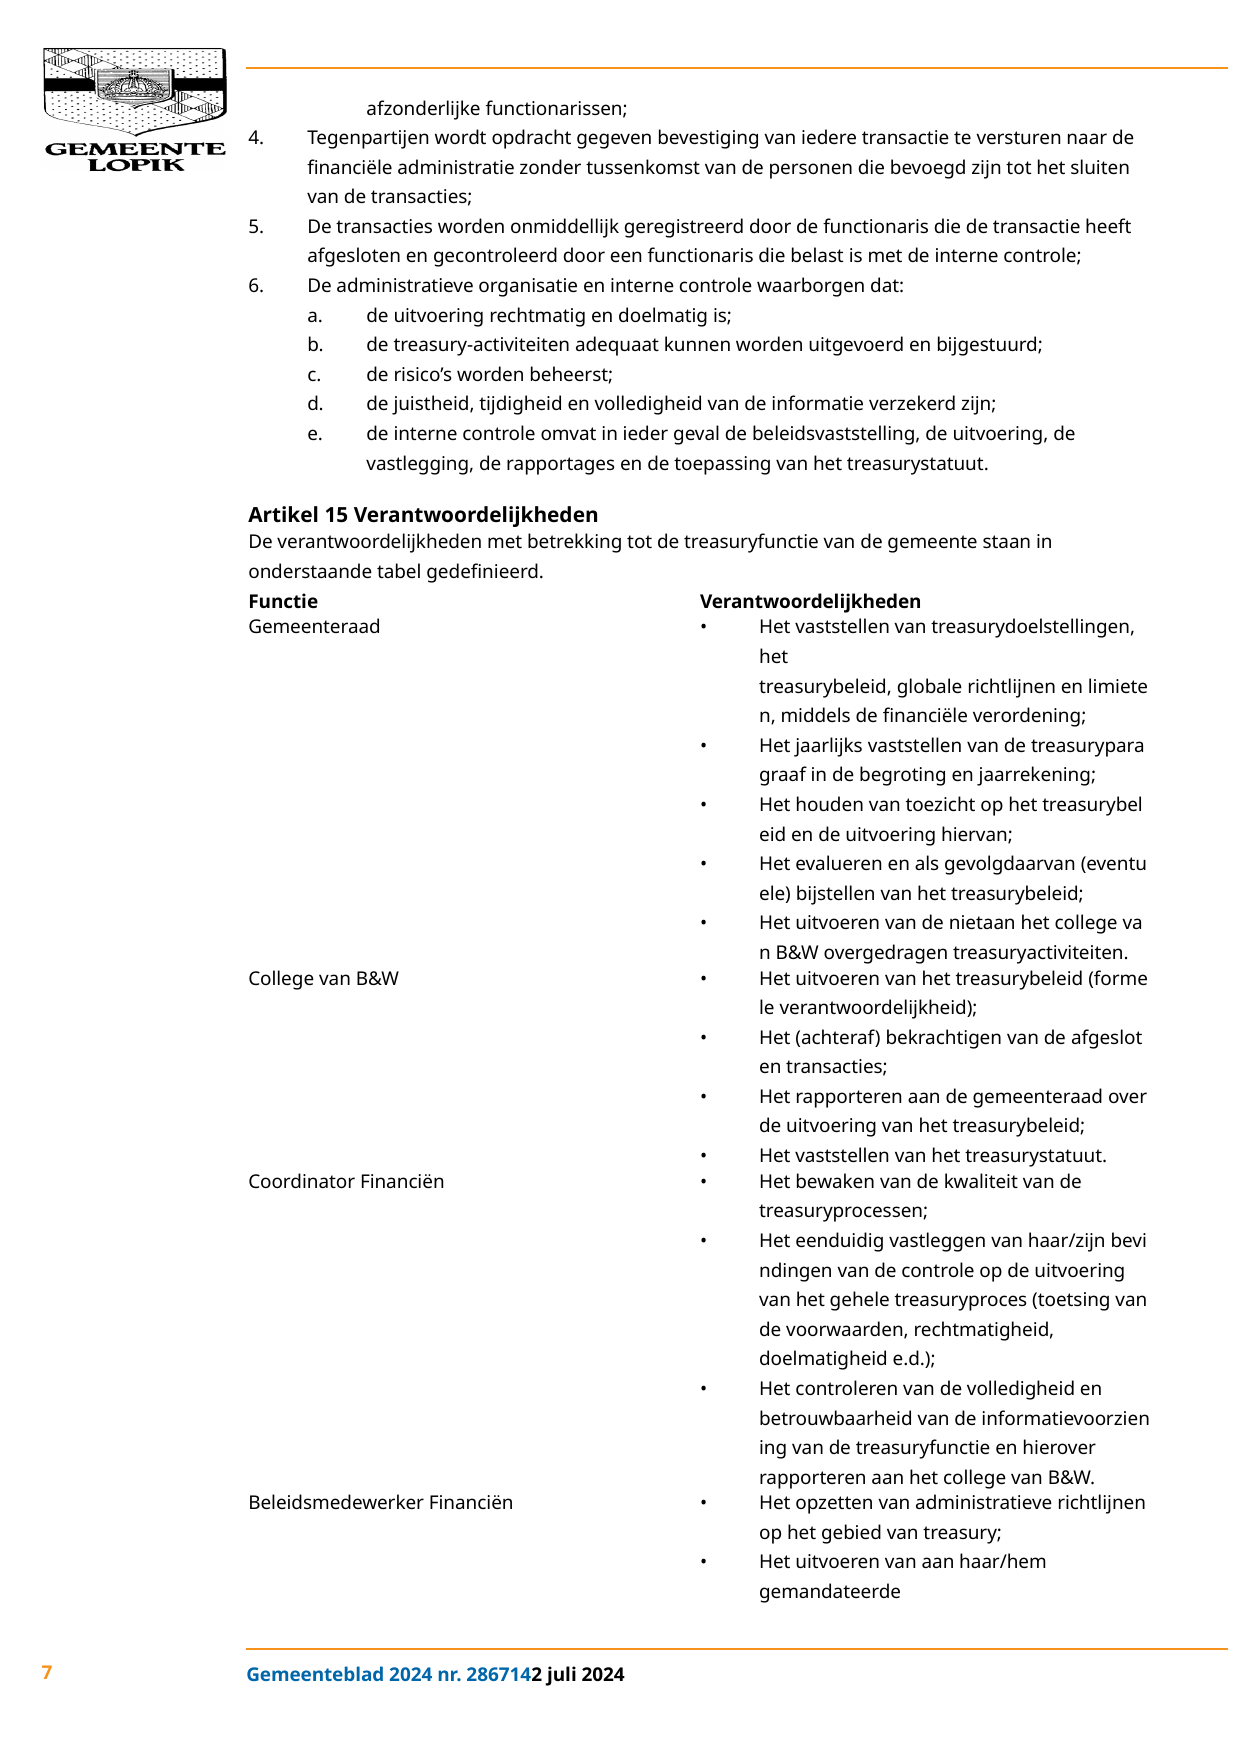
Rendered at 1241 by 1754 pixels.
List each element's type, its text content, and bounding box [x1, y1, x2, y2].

table_cell Het bewaken van de kwaliteit van de treasuryprocessen; Het eenduidig vastleggen van haar/zijn bevindingen van de controle op de uitvoering van het gehele treasuryproces (toetsing van de voorwaarden, rechtmatigheid, doelmatigheid e.d.); Het controleren van de volledigheid en betrouwbaarheid van de informatievoorziening van de treasuryfunctie en hierover rapporteren aan het college van B&W. [700, 1168, 1152, 1489]
list afzonderlijke functionarissen; [307, 95, 1152, 121]
list de risico’s worden beheerst; [307, 361, 1152, 387]
text De verantwoordelijkheden met betrekking tot de treasuryfunctie van de gemeente staan in onderstaande tabel gedefinieerd. [248, 529, 1152, 584]
list de interne controle omvat in ieder geval de beleidsvaststelling, de uitvoering, de vastlegging, de rapportages en de toepassing van het treasurystatuut. [307, 420, 1152, 476]
list De administratieve organisatie en interne controle waarborgen dat: [248, 272, 1152, 298]
table_header Functie [248, 588, 700, 614]
table_cell Gemeenteraad [248, 614, 700, 965]
list De transacties worden onmiddellijk geregistreerd door de functionaris die de transactie heeft afgesloten en gecontroleerd door een functionaris die belast is met de interne controle; [248, 213, 1152, 268]
table_cell Beleidsmedewerker Financiën [248, 1490, 700, 1604]
list Tegenpartijen wordt opdracht gegeven bevestiging van iedere transactie te versturen naar de financiële administratie zonder tussenkomst van de personen die bevoegd zijn tot het sluiten van de transacties; [248, 124, 1152, 209]
text Artikel 15 Verantwoordelijkheden [248, 500, 1152, 529]
table_cell Het uitvoeren van het treasurybeleid (formele verantwoordelijkheid); Het (achteraf) bekrachtigen van de afgesloten transacties; Het rapporteren aan de gemeenteraad over de uitvoering van het treasurybeleid; Het vaststellen van het treasurystatuut. [700, 965, 1152, 1168]
list de uitvoering rechtmatig en doelmatig is; [307, 302, 1152, 328]
list de juistheid, tijdigheid en volledigheid van de informatie verzekerd zijn; [307, 391, 1152, 416]
table_header Verantwoordelijkheden [700, 588, 1152, 614]
list de treasury-activiteiten adequaat kunnen worden uitgevoerd en bijgestuurd; [307, 331, 1152, 357]
table_cell Het opzetten van administratieve richtlijnen op het gebied van treasury; Het uitvoeren van aan haar/hem gemandateerde [700, 1490, 1152, 1604]
table_cell Het vaststellen van treasurydoelstellingen, het treasurybeleid, globale richtlijnen en limieten, middels de financiële verordening; Het jaarlijks vaststellen van de treasuryparagraaf in de begroting en jaarrekening; Het houden van toezicht op het treasurybeleid en de uitvoering hiervan; Het evalueren en als gevolgdaarvan (eventuele) bijstellen van het treasurybeleid; Het uitvoeren van de nietaan het college van B&W overgedragen treasuryactiviteiten. [700, 614, 1152, 965]
picture [41, 47, 231, 172]
table_cell Coordinator Financiën [248, 1168, 700, 1489]
table_cell College van B&W [248, 965, 700, 1168]
